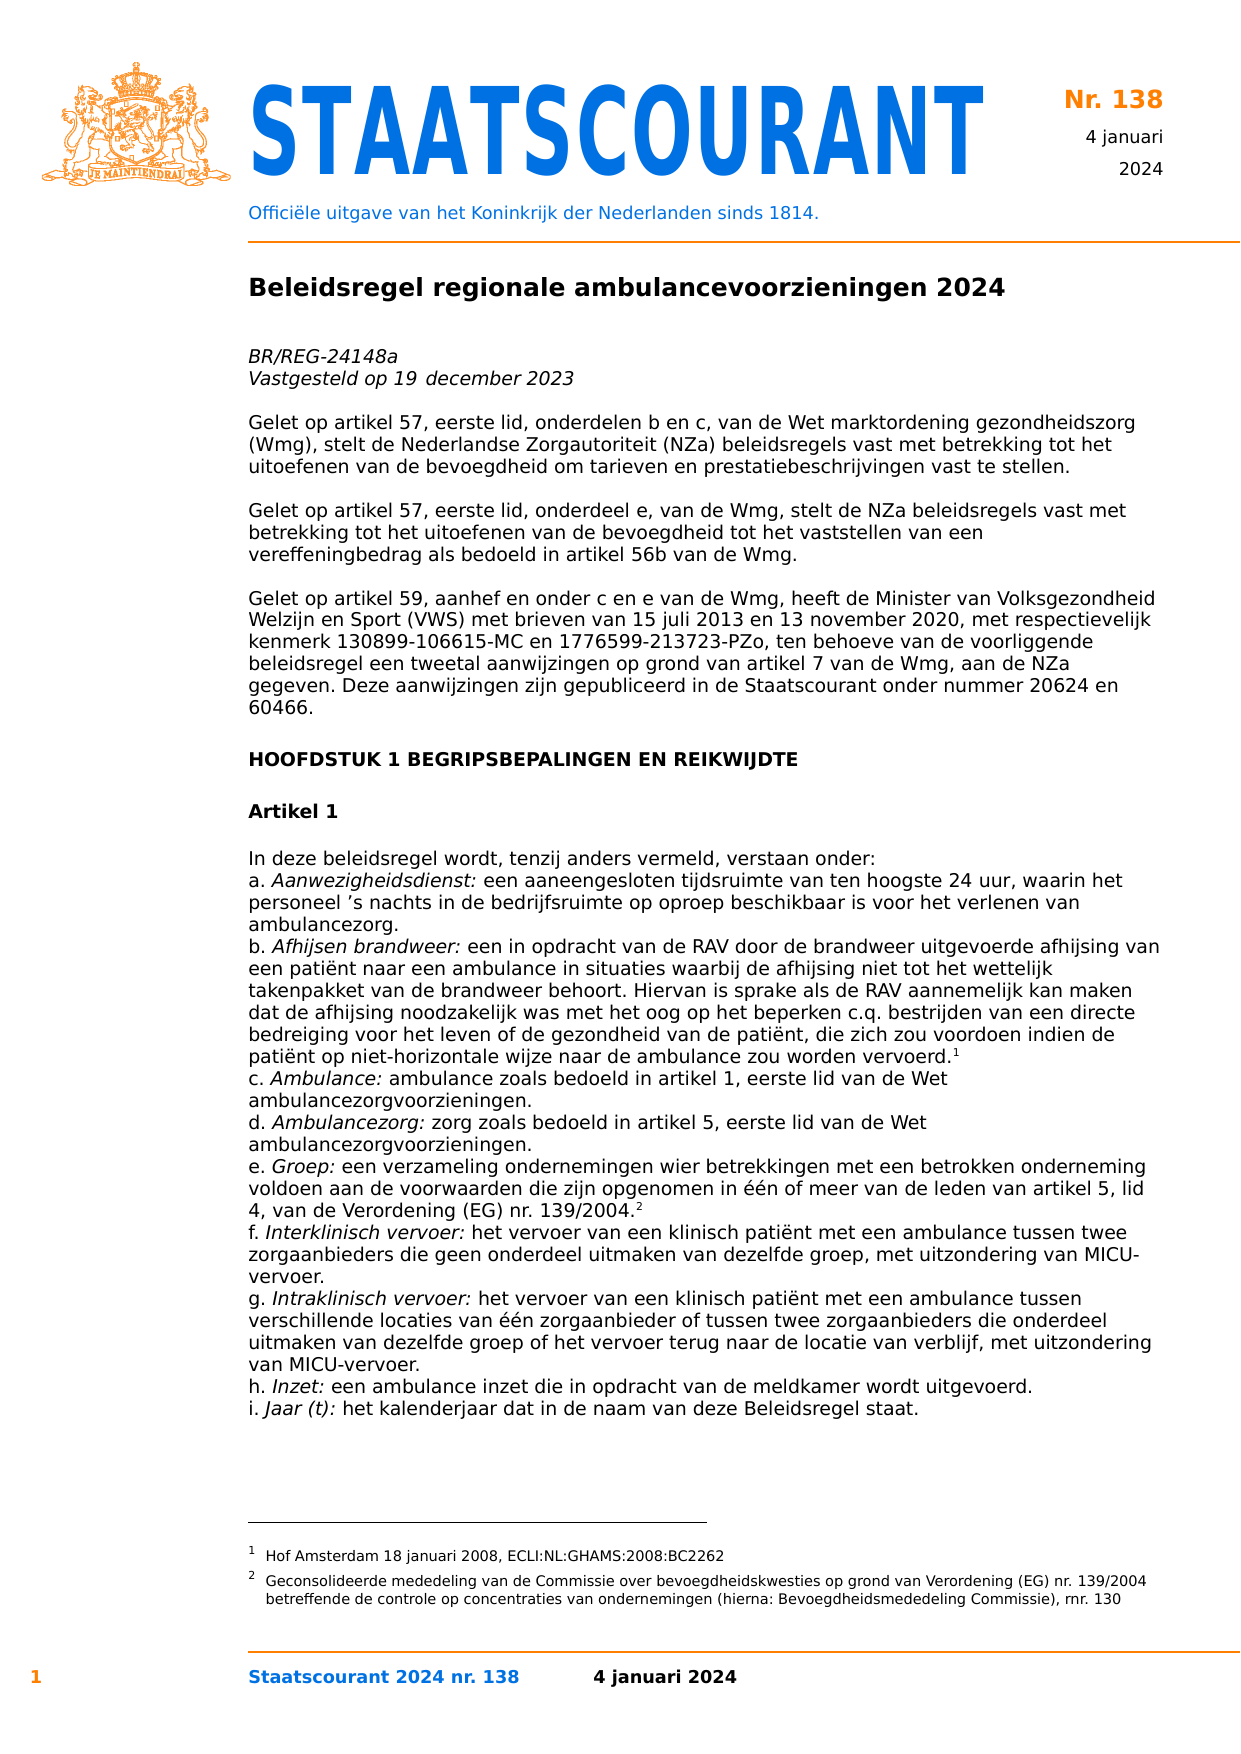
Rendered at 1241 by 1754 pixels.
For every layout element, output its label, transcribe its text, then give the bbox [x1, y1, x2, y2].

text d. Ambulancezorg: zorg zoals bedoeld in artikel 5, eerste lid van de Wet ambulancezorgvoorzieningen. [248, 1112, 1163, 1156]
text g. Intraklinisch vervoer: het vervoer van een klinisch patiënt met een ambulance tussen verschillende locaties van één zorgaanbieder of tussen twee zorgaanbieders die onderdeel uitmaken van dezelfde groep of het vervoer terug naar de locatie van verblijf, met uitzondering van MICU-vervoer. [248, 1288, 1163, 1376]
picture [41, 62, 231, 186]
text Gelet op artikel 59, aanhef en onder c en e van de Wmg, heeft de Minister van Volksgezondheid Welzijn en Sport (VWS) met brieven van 15 juli 2013 en 13 november 2020, met respectievelijk kenmerk 130899-106615-MC en 1776599-213723-PZo, ten behoeve van de voorliggende beleidsregel een tweetal aanwijzingen op grond van artikel 7 van de Wmg, aan de NZa gegeven. Deze aanwijzingen zijn gepubliceerd in de Staatscourant onder nummer 20624 en 60466. [248, 587, 1163, 719]
text Gelet op artikel 57, eerste lid, onderdelen b en c, van de Wet marktordening gezondheidszorg (Wmg), stelt de Nederlandse Zorgautoriteit (NZa) beleidsregels vast met betrekking tot het uitoefenen van de bevoegdheid om tarieven en prestatiebeschrijvingen vast te stellen. [248, 412, 1163, 478]
text Hof Amsterdam 18 januari 2008, ECLI:NL:GHAMS:2008:BC2262 [248, 1544, 1163, 1566]
table_cell 4 januari [998, 121, 1240, 153]
table_cell 2024 [998, 153, 1240, 203]
table_cell Officiële uitgave van het Koninkrijk der Nederlanden sinds 1814. [248, 203, 1240, 241]
text h. Inzet: een ambulance inzet die in opdracht van de meldkamer wordt uitgevoerd. [248, 1376, 1163, 1398]
text i. Jaar (t): het kalenderjaar dat in de naam van deze Beleidsregel staat. [248, 1398, 1163, 1420]
subtitle Artikel 1 [248, 801, 1163, 823]
text f. Interklinisch vervoer: het vervoer van een klinisch patiënt met een ambulance tussen twee zorgaanbieders die geen onderdeel uitmaken van dezelfde groep, met uitzondering van MICU-vervoer. [248, 1222, 1163, 1288]
table_header Nr. 138 [998, 62, 1240, 121]
text BR/REG-24148a [248, 346, 1163, 368]
text Gelet op artikel 57, eerste lid, onderdeel e, van de Wmg, stelt de NZa beleidsregels vast met betrekking tot het uitoefenen van de bevoegdheid tot het vaststellen van een vereffeningbedrag als bedoeld in artikel 56b van de Wmg. [248, 499, 1163, 566]
text Vastgesteld op 19 december 2023 [248, 368, 1163, 390]
text e. Groep: een verzameling ondernemingen wier betrekkingen met een betrokken onderneming voldoen aan de voorwaarden die zijn opgenomen in één of meer van de leden van artikel 5, lid 4, van de Verordening (EG) nr. 139/2004. [248, 1156, 1163, 1222]
text c. Ambulance: ambulance zoals bedoeld in artikel 1, eerste lid van de Wet ambulancezorgvoorzieningen. [248, 1068, 1163, 1112]
table_header STAATSCOURANT [248, 62, 998, 203]
text Geconsolideerde mededeling van de Commissie over bevoegdheidskwesties op grond van Verordening (EG) nr. 139/2004 betreffende de controle op concentraties van ondernemingen (hierna: Bevoegdheidsmededeling Commissie), rnr. 130 [248, 1569, 1163, 1608]
text In deze beleidsregel wordt, tenzij anders vermeld, verstaan onder: [248, 848, 1163, 870]
text a. Aanwezigheidsdienst: een aaneengesloten tijdsruimte van ten hoogste 24 uur, waarin het personeel ’s nachts in de bedrijfsruimte op oproep beschikbaar is voor het verlenen van ambulancezorg. [248, 870, 1163, 936]
subtitle HOOFDSTUK 1 BEGRIPSBEPALINGEN EN REIKWIJDTE [248, 749, 1163, 771]
subtitle Beleidsregel regionale ambulancevoorzieningen 2024 [248, 273, 1163, 302]
table_header [25, 62, 248, 241]
text b. Afhijsen brandweer: een in opdracht van de RAV door de brandweer uitgevoerde afhijsing van een patiënt naar een ambulance in situaties waarbij de afhijsing niet tot het wettelijk takenpakket van de brandweer behoort. Hiervan is sprake als de RAV aannemelijk kan maken dat de afhijsing noodzakelijk was met het oog op het beperken c.q. bestrijden van een directe bedreiging voor het leven of de gezondheid van de patiënt, die zich zou voordoen indien de patiënt op niet-horizontale wijze naar de ambulance zou worden vervoerd. [248, 936, 1163, 1068]
